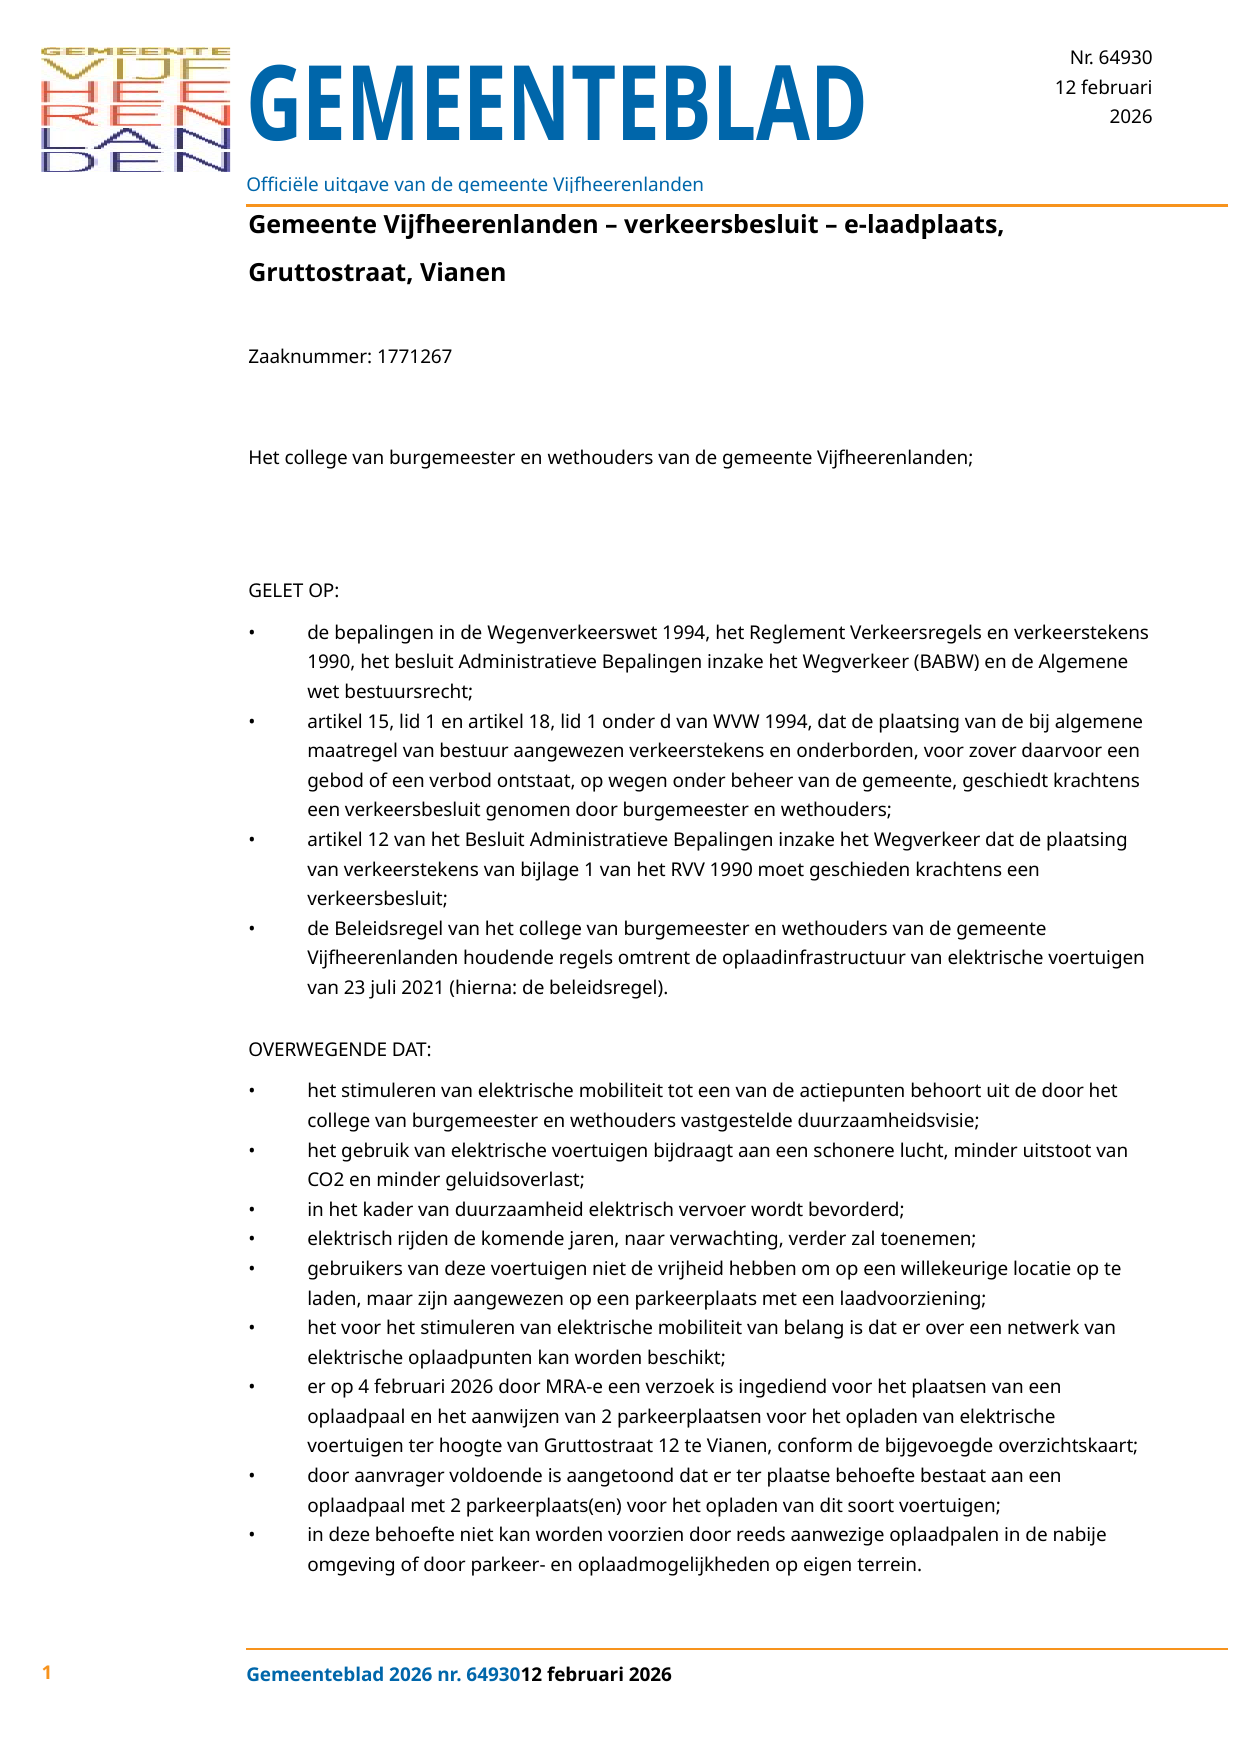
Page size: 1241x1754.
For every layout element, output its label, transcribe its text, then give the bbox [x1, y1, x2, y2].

list de Beleidsregel van het college van burgemeester en wethouders van de gemeente Vijfheerenlanden houdende regels omtrent de oplaadinfrastructuur van elektrische voertuigen van 23 juli 2021 (hierna: de beleidsregel). [248, 915, 1152, 1000]
text GELET OP: [248, 582, 1152, 601]
list de bepalingen in de Wegenverkeerswet 1994, het Reglement Verkeersregels en verkeerstekens 1990, het besluit Administratieve Bepalingen inzake het Wegverkeer (BABW) en de Algemene wet bestuursrecht; [248, 619, 1152, 704]
picture [41, 47, 231, 172]
list in het kader van duurzaamheid elektrisch vervoer wordt bevorderd; [248, 1196, 1152, 1222]
list het gebruik van elektrische voertuigen bijdraagt aan een schonere lucht, minder uitstoot van CO2 en minder geluidsoverlast; [248, 1137, 1152, 1192]
list door aanvrager voldoende is aangetoond dat er ter plaatse behoefte bestaat aan een oplaadpaal met 2 parkeerplaats(en) voor het opladen van dit soort voertuigen; [248, 1462, 1152, 1517]
list in deze behoefte niet kan worden voorzien door reeds aanwezige oplaadpalen in de nabije omgeving of door parkeer- en oplaadmogelijkheden op eigen terrein. [248, 1521, 1152, 1577]
list het voor het stimuleren van elektrische mobiliteit van belang is dat er over een netwerk van elektrische oplaadpunten kan worden beschikt; [248, 1314, 1152, 1369]
list elektrisch rijden de komende jaren, naar verwachting, verder zal toenemen; [248, 1226, 1152, 1251]
list er op 4 februari 2026 door MRA-e een verzoek is ingediend voor het plaatsen van een oplaadpaal en het aanwijzen van 2 parkeerplaatsen voor het opladen van elektrische voertuigen ter hoogte van Gruttostraat 12 te Vianen, conform de bijgevoegde overzichtskaart; [248, 1373, 1152, 1458]
text Het college van burgemeester en wethouders van de gemeente Vijfheerenlanden; [248, 444, 1152, 470]
list artikel 12 van het Besluit Administratieve Bepalingen inzake het Wegverkeer dat de plaatsing van verkeerstekens van bijlage 1 van het RVV 1990 moet geschieden krachtens een verkeersbesluit; [248, 826, 1152, 911]
list gebruikers van deze voertuigen niet de vrijheid hebben om op een willekeurige locatie op te laden, maar zijn aangewezen op een parkeerplaats met een laadvoorziening; [248, 1255, 1152, 1310]
list het stimuleren van elektrische mobiliteit tot een van de actiepunten behoort uit de door het college van burgemeester en wethouders vastgestelde duurzaamheidsvisie; [248, 1078, 1152, 1133]
text OVERWEGENDE DAT: [248, 1041, 1152, 1060]
text Zaaknummer: 1771267 [248, 344, 1152, 369]
list artikel 15, lid 1 en artikel 18, lid 1 onder d van WVW 1994, dat de plaatsing van de bij algemene maatregel van bestuur aangewezen verkeerstekens en onderborden, voor zover daarvoor een gebod of een verbod ontstaat, op wegen onder beheer van de gemeente, geschiedt krachtens een verkeersbesluit genomen door burgemeester en wethouders; [248, 708, 1152, 822]
text Gemeente Vijfheerenlanden – verkeersbesluit – e-laadplaats, Gruttostraat, Vianen [248, 207, 1152, 288]
